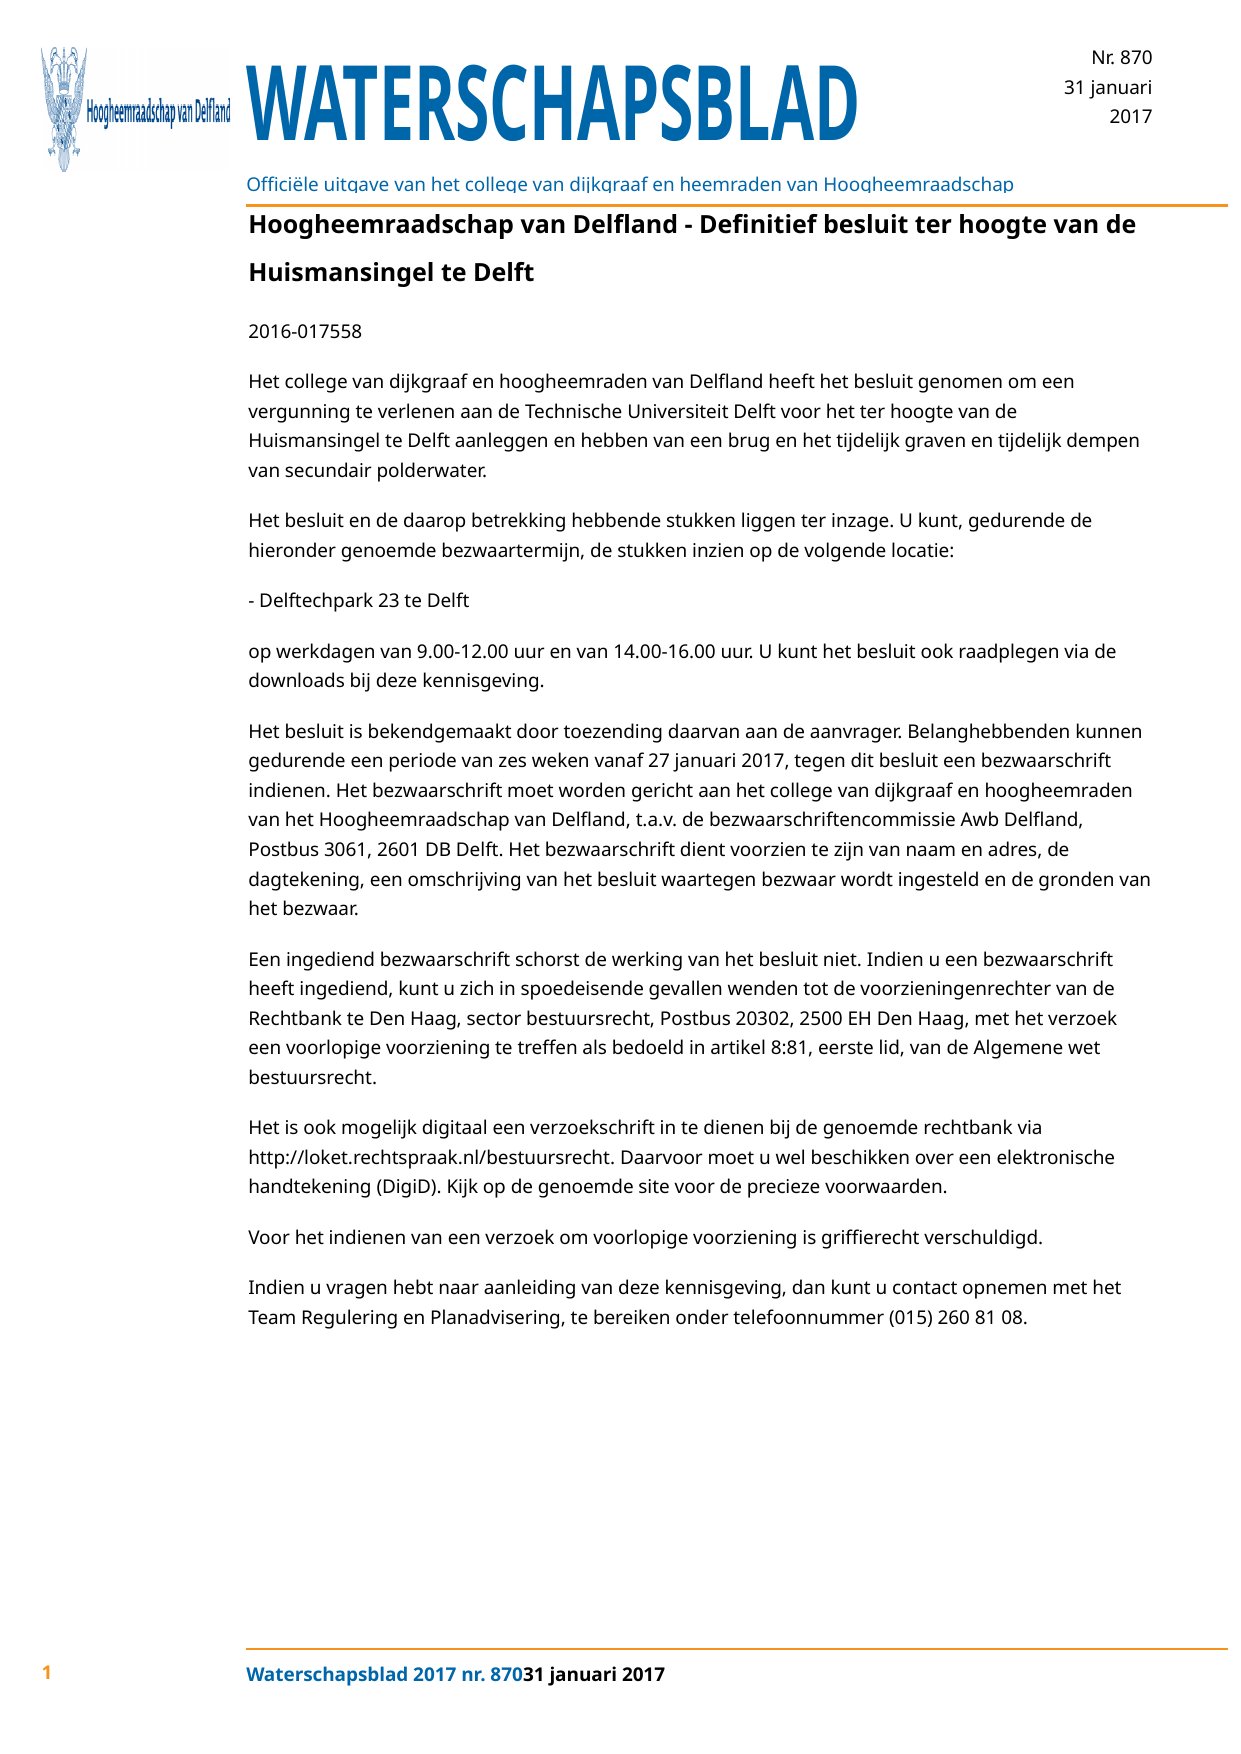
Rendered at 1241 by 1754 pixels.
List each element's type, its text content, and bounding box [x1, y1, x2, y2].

text Een ingediend bezwaarschrift schorst de werking van het besluit niet. Indien u een bezwaarschrift heeft ingediend, kunt u zich in spoedeisende gevallen wenden tot de voorzieningenrechter van de Rechtbank te Den Haag, sector bestuursrecht, Postbus 20302, 2500 EH Den Haag, met het verzoek een voorlopige voorziening te treffen als bedoeld in artikel 8:81, eerste lid, van de Algemene wet bestuursrecht. [248, 946, 1152, 1090]
text op werkdagen van 9.00-12.00 uur en van 14.00-16.00 uur. U kunt het besluit ook raadplegen via de downloads bij deze kennisgeving. [248, 638, 1152, 693]
text Hoogheemraadschap van Delfland - Definitief besluit ter hoogte van de Huismansingel te Delft [248, 207, 1152, 288]
text Het is ook mogelijk digitaal een verzoekschrift in te dienen bij de genoemde rechtbank via http://loket.rechtspraak.nl/bestuursrecht. Daarvoor moet u wel beschikken over een elektronische handtekening (DigiD). Kijk op de genoemde site voor de precieze voorwaarden. [248, 1114, 1152, 1199]
text - Delftechpark 23 te Delft [248, 587, 1152, 613]
text 2016-017558 [248, 318, 1152, 344]
text Voor het indienen van een verzoek om voorlopige voorziening is griffierecht verschuldigd. [248, 1224, 1152, 1250]
picture [41, 47, 231, 172]
text Het besluit en de daarop betrekking hebbende stukken liggen ter inzage. U kunt, gedurende de hieronder genoemde bezwaartermijn, de stukken inzien op de volgende locatie: [248, 507, 1152, 563]
text Het besluit is bekendgemaakt door toezending daarvan aan de aanvrager. Belanghebbenden kunnen gedurende een periode van zes weken vanaf 27 januari 2017, tegen dit besluit een bezwaarschrift indienen. Het bezwaarschrift moet worden gericht aan het college van dijkgraaf en hoogheemraden van het Hoogheemraadschap van Delfland, t.a.v. de bezwaarschriftencommissie Awb Delfland, Postbus 3061, 2601 DB Delft. Het bezwaarschrift dient voorzien te zijn van naam en adres, de dagtekening, een omschrijving van het besluit waartegen bezwaar wordt ingesteld en de gronden van het bezwaar. [248, 718, 1152, 921]
text Indien u vragen hebt naar aanleiding van deze kennisgeving, dan kunt u contact opnemen met het Team Regulering en Planadvisering, te bereiken onder telefoonnummer (015) 260 81 08. [248, 1274, 1152, 1330]
text Het college van dijkgraaf en hoogheemraden van Delfland heeft het besluit genomen om een vergunning te verlenen aan de Technische Universiteit Delft voor het ter hoogte van de Huismansingel te Delft aanleggen en hebben van een brug en het tijdelijk graven en tijdelijk dempen van secundair polderwater. [248, 368, 1152, 483]
